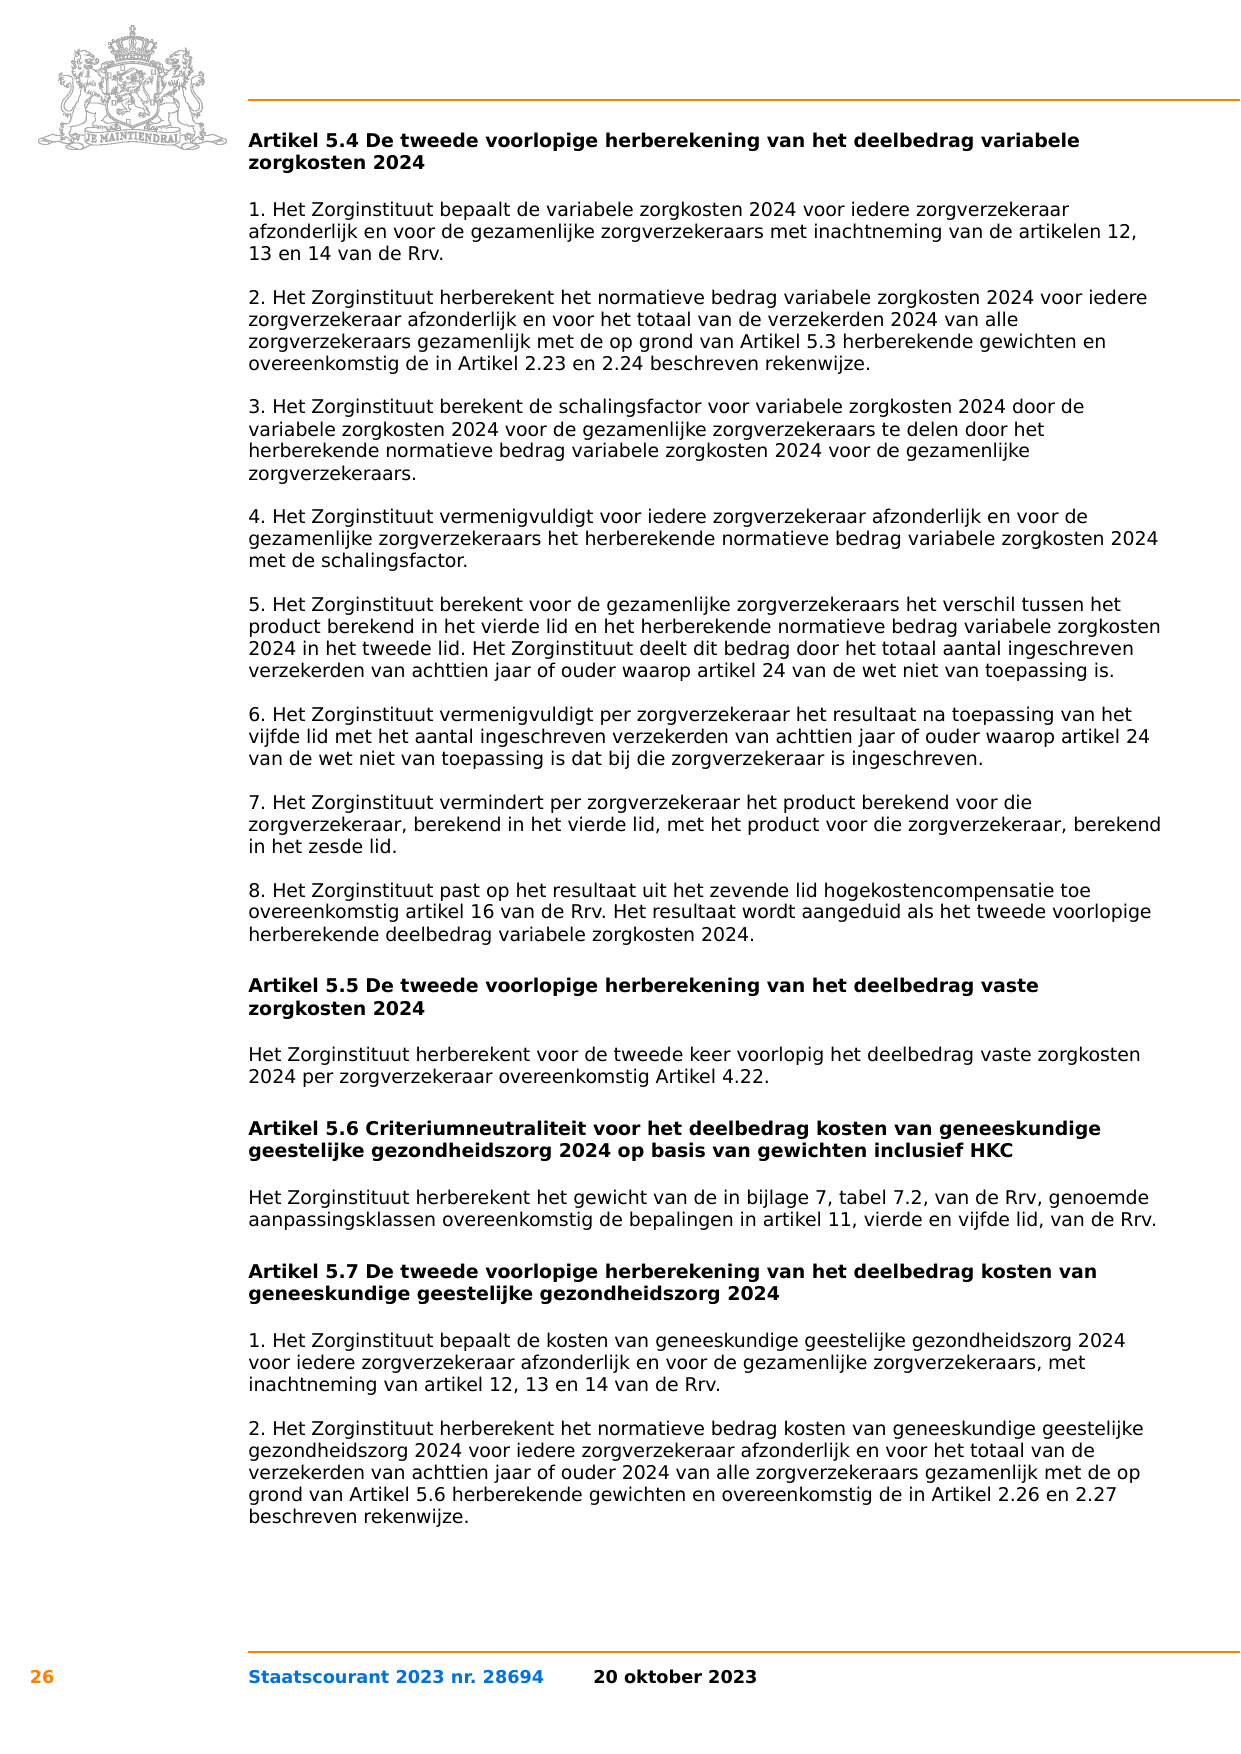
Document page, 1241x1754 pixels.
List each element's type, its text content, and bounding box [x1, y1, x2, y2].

subtitle Artikel 5.4 De tweede voorlopige herberekening van het deelbedrag variabele zorgkosten 2024 [248, 130, 1163, 174]
text Het Zorginstituut herberekent het gewicht van de in bijlage 7, tabel 7.2, van de Rrv, genoemde aanpassingsklassen overeenkomstig de bepalingen in artikel 11, vierde en vijfde lid, van de Rrv. [248, 1187, 1163, 1231]
subtitle Artikel 5.6 Criteriumneutraliteit voor het deelbedrag kosten van geneeskundige geestelijke gezondheidszorg 2024 op basis van gewichten inclusief HKC [248, 1118, 1163, 1162]
text Het Zorginstituut herberekent voor de tweede keer voorlopig het deelbedrag vaste zorgkosten 2024 per zorgverzekeraar overeenkomstig Artikel 4.22. [248, 1044, 1163, 1088]
text 1. Het Zorginstituut bepaalt de variabele zorgkosten 2024 voor iedere zorgverzekeraar afzonderlijk en voor de gezamenlijke zorgverzekeraars met inachtneming van de artikelen 12, 13 en 14 van de Rrv. [248, 199, 1163, 265]
text 1. Het Zorginstituut bepaalt de kosten van geneeskundige geestelijke gezondheidszorg 2024 voor iedere zorgverzekeraar afzonderlijk en voor de gezamenlijke zorgverzekeraars, met inachtneming van artikel 12, 13 en 14 van de Rrv. [248, 1330, 1163, 1396]
subtitle Artikel 5.5 De tweede voorlopige herberekening van het deelbedrag vaste zorgkosten 2024 [248, 975, 1163, 1019]
text 7. Het Zorginstituut vermindert per zorgverzekeraar het product berekend voor die zorgverzekeraar, berekend in het vierde lid, met het product voor die zorgverzekeraar, berekend in het zesde lid. [248, 792, 1163, 858]
text 2. Het Zorginstituut herberekent het normatieve bedrag kosten van geneeskundige geestelijke gezondheidszorg 2024 voor iedere zorgverzekeraar afzonderlijk en voor het totaal van de verzekerden van achttien jaar of ouder 2024 van alle zorgverzekeraars gezamenlijk met de op grond van Artikel 5.6 herberekende gewichten en overeenkomstig de in Artikel 2.26 en 2.27 beschreven rekenwijze. [248, 1418, 1163, 1528]
text 5. Het Zorginstituut berekent voor de gezamenlijke zorgverzekeraars het verschil tussen het product berekend in het vierde lid en het herberekende normatieve bedrag variabele zorgkosten 2024 in het tweede lid. Het Zorginstituut deelt dit bedrag door het totaal aantal ingeschreven verzekerden van achttien jaar of ouder waarop artikel 24 van de wet niet van toepassing is. [248, 594, 1163, 682]
text 6. Het Zorginstituut vermenigvuldigt per zorgverzekeraar het resultaat na toepassing van het vijfde lid met het aantal ingeschreven verzekerden van achttien jaar of ouder waarop artikel 24 van de wet niet van toepassing is dat bij die zorgverzekeraar is ingeschreven. [248, 704, 1163, 770]
text 4. Het Zorginstituut vermenigvuldigt voor iedere zorgverzekeraar afzonderlijk en voor de gezamenlijke zorgverzekeraars het herberekende normatieve bedrag variabele zorgkosten 2024 met de schalingsfactor. [248, 506, 1163, 572]
text 2. Het Zorginstituut herberekent het normatieve bedrag variabele zorgkosten 2024 voor iedere zorgverzekeraar afzonderlijk en voor het totaal van de verzekerden 2024 van alle zorgverzekeraars gezamenlijk met de op grond van Artikel 5.3 herberekende gewichten en overeenkomstig de in Artikel 2.23 en 2.24 beschreven rekenwijze. [248, 287, 1163, 374]
picture [38, 25, 227, 150]
subtitle Artikel 5.7 De tweede voorlopige herberekening van het deelbedrag kosten van geneeskundige geestelijke gezondheidszorg 2024 [248, 1261, 1163, 1305]
text 3. Het Zorginstituut berekent de schalingsfactor voor variabele zorgkosten 2024 door de variabele zorgkosten 2024 voor de gezamenlijke zorgverzekeraars te delen door het herberekende normatieve bedrag variabele zorgkosten 2024 voor de gezamenlijke zorgverzekeraars. [248, 396, 1163, 484]
text 8. Het Zorginstituut past op het resultaat uit het zevende lid hogekostencompensatie toe overeenkomstig artikel 16 van de Rrv. Het resultaat wordt aangeduid als het tweede voorlopige herberekende deelbedrag variabele zorgkosten 2024. [248, 879, 1163, 945]
